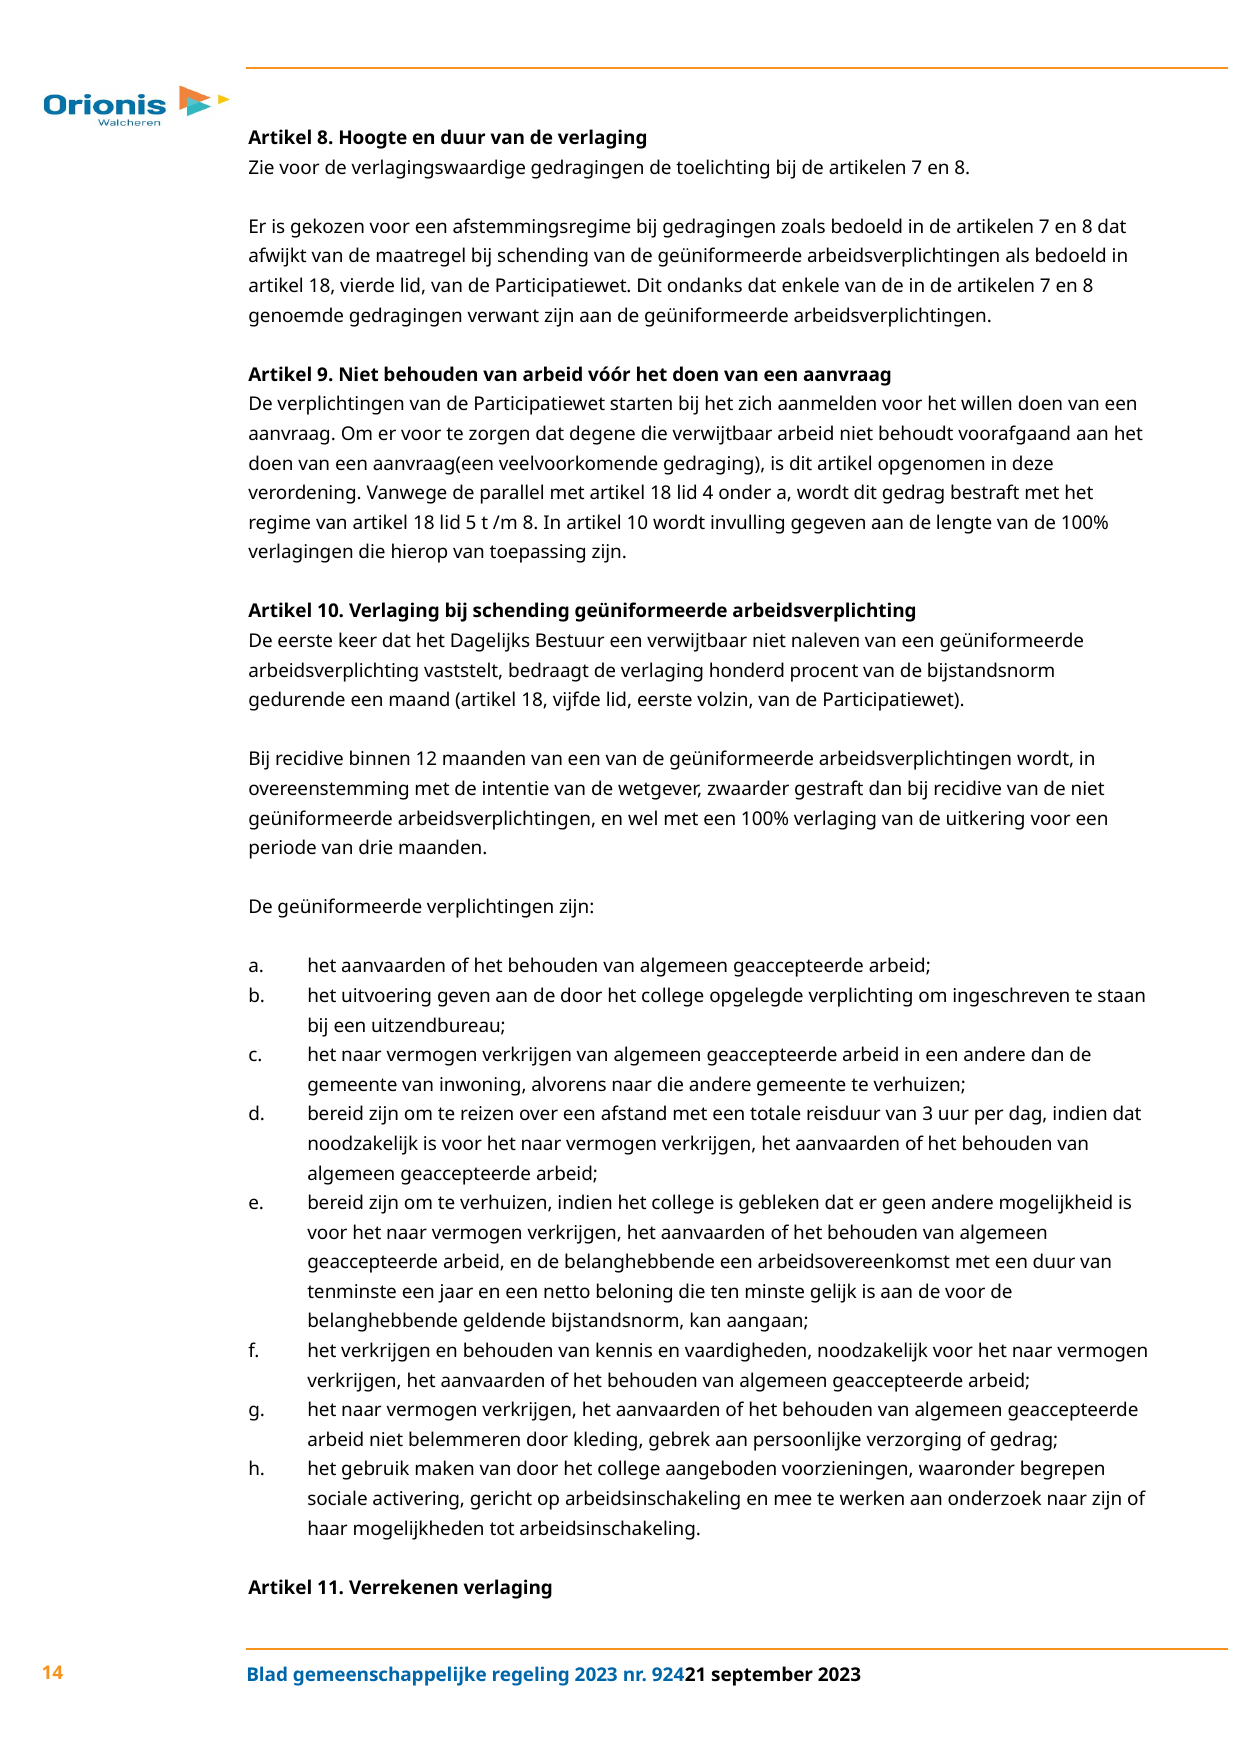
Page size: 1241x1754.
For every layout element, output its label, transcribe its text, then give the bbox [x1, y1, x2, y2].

text Zie voor de verlagingswaardige gedragingen de toelichting bij de artikelen 7 en 8. [248, 154, 1152, 180]
text Er is gekozen voor een afstemmingsregime bij gedragingen zoals bedoeld in de artikelen 7 en 8 dat afwijkt van de maatregel bij schending van de geüniformeerde arbeidsverplichtingen als bedoeld in artikel 18, vierde lid, van de Participatiewet. Dit ondanks dat enkele van de in de artikelen 7 en 8 genoemde gedragingen verwant zijn aan de geüniformeerde arbeidsverplichtingen. [248, 213, 1152, 328]
text De verplichtingen van de Participatiewet starten bij het zich aanmelden voor het willen doen van een aanvraag. Om er voor te zorgen dat degene die verwijtbaar arbeid niet behoudt voorafgaand aan het doen van een aanvraag(een veelvoorkomende gedraging), is dit artikel opgenomen in deze verordening. Vanwege de parallel met artikel 18 lid 4 onder a, wordt dit gedrag bestraft met het regime van artikel 18 lid 5 t /m 8. In artikel 10 wordt invulling gegeven aan de lengte van de 100% verlagingen die hierop van toepassing zijn. [248, 391, 1152, 564]
text Artikel 8. Hoogte en duur van de verlaging [248, 124, 1152, 150]
text De eerste keer dat het Dagelijks Bestuur een verwijtbaar niet naleven van een geüniformeerde arbeidsverplichting vaststelt, bedraagt de verlaging honderd procent van de bijstandsnorm gedurende een maand (artikel 18, vijfde lid, eerste volzin, van de Participatiewet). [248, 627, 1152, 712]
list het gebruik maken van door het college aangeboden voorzieningen, waaronder begrepen sociale activering, gericht op arbeidsinschakeling en mee te werken aan onderzoek naar zijn of haar mogelijkheden tot arbeidsinschakeling. [248, 1456, 1152, 1541]
list bereid zijn om te reizen over een afstand met een totale reisduur van 3 uur per dag, indien dat noodzakelijk is voor het naar vermogen verkrijgen, het aanvaarden of het behouden van algemeen geaccepteerde arbeid; [248, 1101, 1152, 1186]
list het naar vermogen verkrijgen, het aanvaarden of het behouden van algemeen geaccepteerde arbeid niet belemmeren door kleding, gebrek aan persoonlijke verzorging of gedrag; [248, 1396, 1152, 1452]
list het aanvaarden of het behouden van algemeen geaccepteerde arbeid; [248, 953, 1152, 978]
picture [41, 47, 231, 172]
list het verkrijgen en behouden van kennis en vaardigheden, noodzakelijk voor het naar vermogen verkrijgen, het aanvaarden of het behouden van algemeen geaccepteerde arbeid; [248, 1337, 1152, 1393]
text De geüniformeerde verplichtingen zijn: [248, 893, 1152, 919]
text Artikel 9. Niet behouden van arbeid vóór het doen van een aanvraag [248, 361, 1152, 387]
list bereid zijn om te verhuizen, indien het college is gebleken dat er geen andere mogelijkheid is voor het naar vermogen verkrijgen, het aanvaarden of het behouden van algemeen geaccepteerde arbeid, en de belanghebbende een arbeidsovereenkomst met een duur van tenminste een jaar en een netto beloning die ten minste gelijk is aan de voor de belanghebbende geldende bijstandsnorm, kan aangaan; [248, 1189, 1152, 1333]
text Artikel 10. Verlaging bij schending geüniformeerde arbeidsverplichting [248, 598, 1152, 623]
list het uitvoering geven aan de door het college opgelegde verplichting om ingeschreven te staan bij een uitzendbureau; [248, 982, 1152, 1038]
text Bij recidive binnen 12 maanden van een van de geüniformeerde arbeidsverplichtingen wordt, in overeenstemming met de intentie van de wetgever, zwaarder gestraft dan bij recidive van de niet geüniformeerde arbeidsverplichtingen, en wel met een 100% verlaging van de uitkering voor een periode van drie maanden. [248, 746, 1152, 860]
text Artikel 11. Verrekenen verlaging [248, 1574, 1152, 1600]
list het naar vermogen verkrijgen van algemeen geaccepteerde arbeid in een andere dan de gemeente van inwoning, alvorens naar die andere gemeente te verhuizen; [248, 1041, 1152, 1097]
